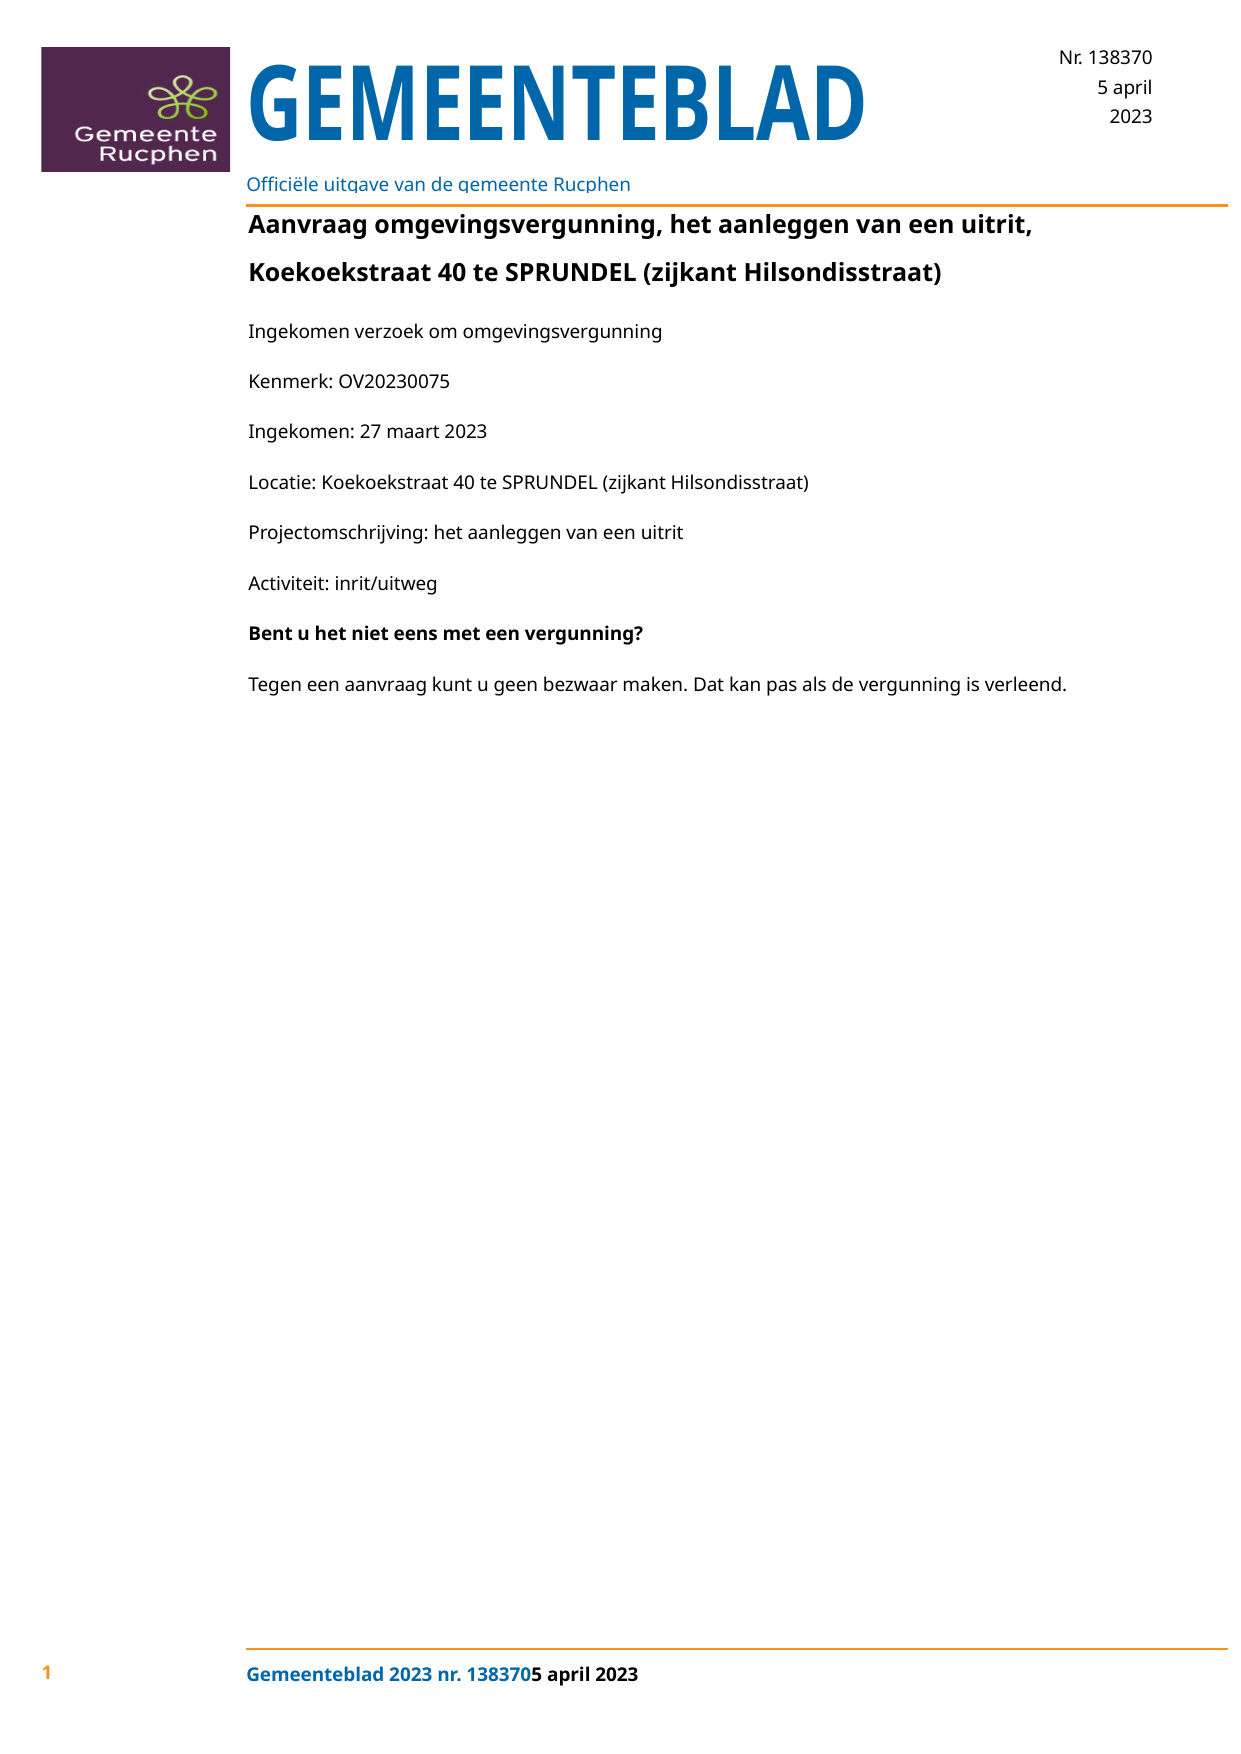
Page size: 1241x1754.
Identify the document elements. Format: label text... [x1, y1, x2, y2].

text Tegen een aanvraag kunt u geen bezwaar maken. Dat kan pas als de vergunning is verleend. [248, 671, 1152, 697]
text Ingekomen: 27 maart 2023 [248, 419, 1152, 444]
text Ingekomen verzoek om omgevingsvergunning [248, 318, 1152, 344]
text Kenmerk: OV20230075 [248, 368, 1152, 394]
text Activiteit: inrit/uitweg [248, 570, 1152, 596]
text Locatie: Koekoekstraat 40 te SPRUNDEL (zijkant Hilsondisstraat) [248, 469, 1152, 495]
text Projectomschrijving: het aanleggen van een uitrit [248, 519, 1152, 545]
text Bent u het niet eens met een vergunning? [248, 620, 1152, 646]
picture [41, 47, 231, 172]
text Aanvraag omgevingsvergunning, het aanleggen van een uitrit, Koekoekstraat 40 te SPRUNDEL (zijkant Hilsondisstraat) [248, 207, 1152, 288]
